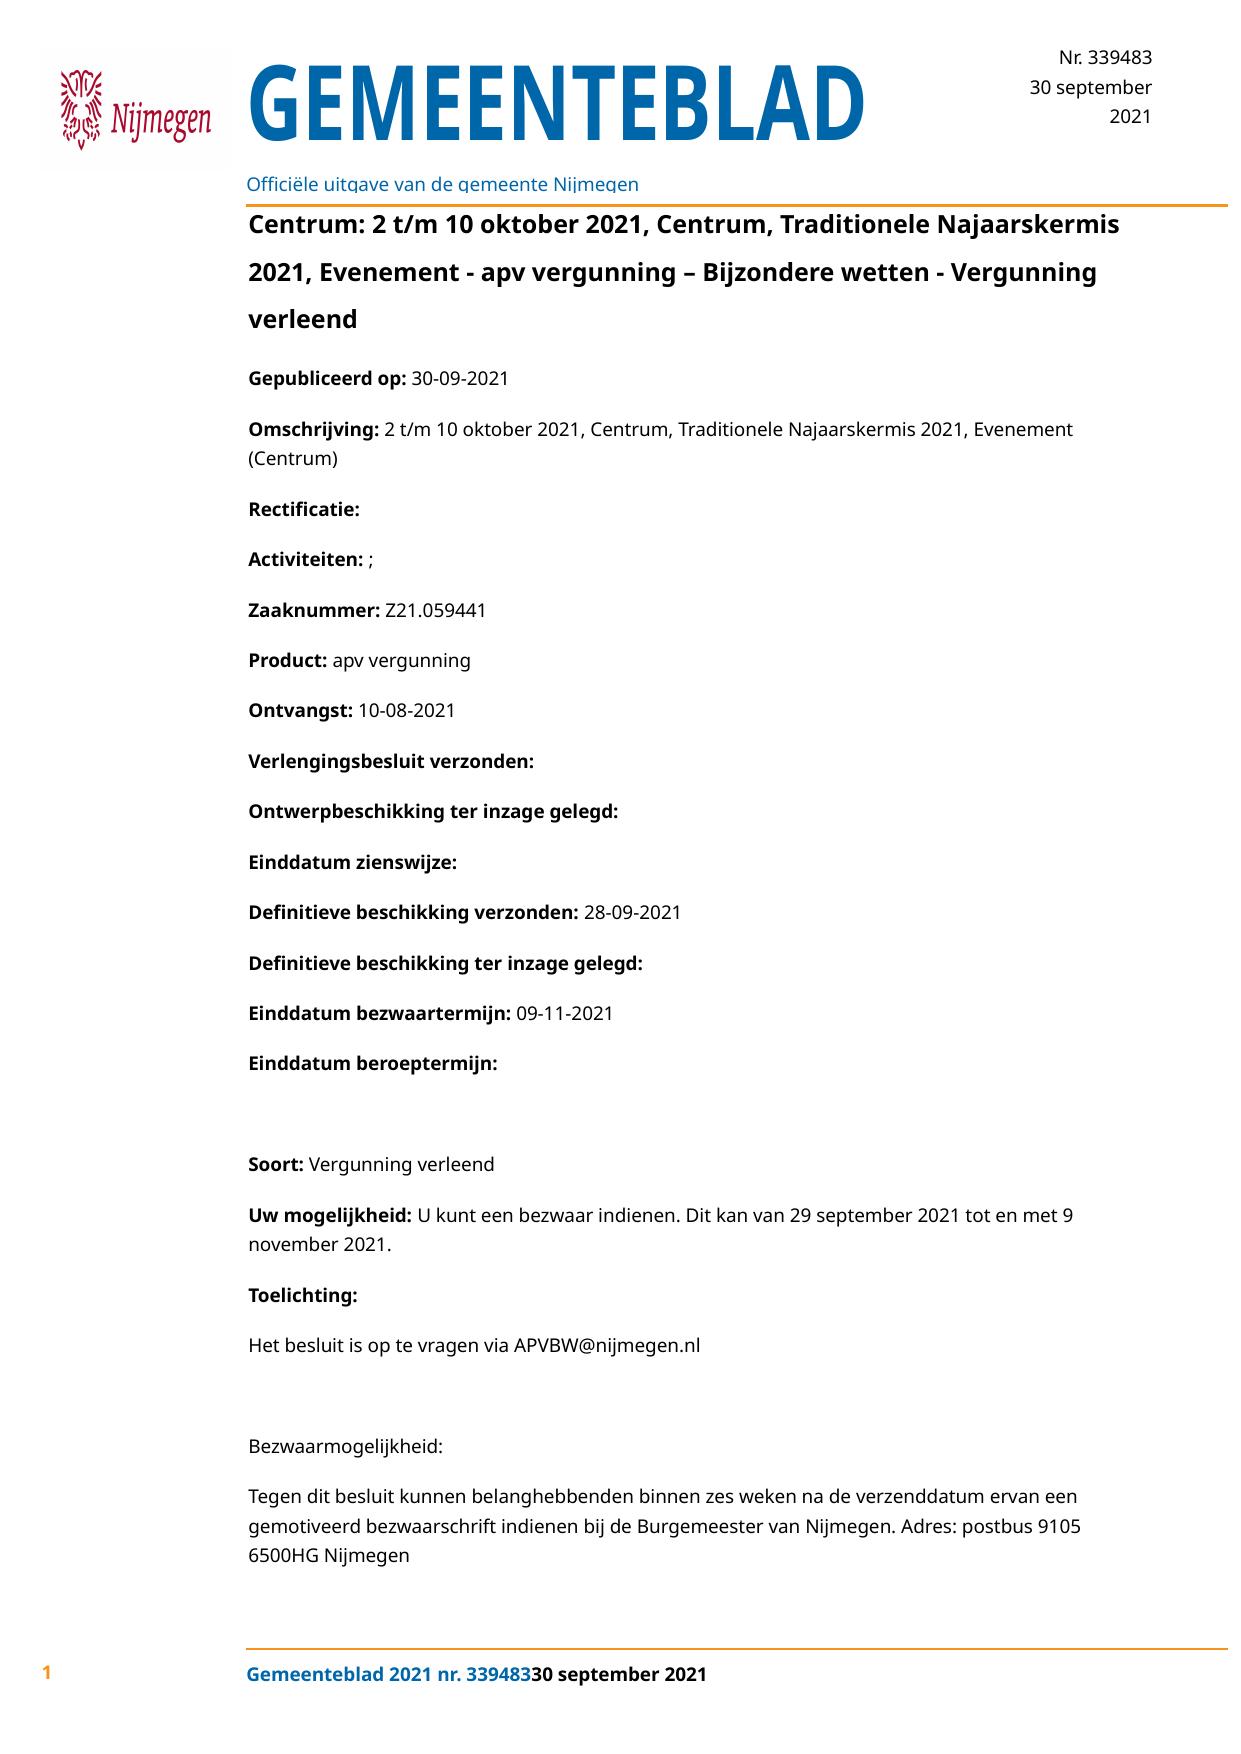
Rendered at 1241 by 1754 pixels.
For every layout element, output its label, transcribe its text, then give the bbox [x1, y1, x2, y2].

text Toelichting: [248, 1282, 1152, 1307]
text Einddatum zienswijze: [248, 849, 1152, 874]
text Centrum: 2 t/m 10 oktober 2021, Centrum, Traditionele Najaarskermis 2021, Evenement - apv vergunning – Bijzondere wetten - Vergunning verleend [248, 207, 1152, 336]
text Ontwerpbeschikking ter inzage gelegd: [248, 798, 1152, 824]
text Product: apv vergunning [248, 647, 1152, 673]
text Einddatum bezwaartermijn: 09-11-2021 [248, 1000, 1152, 1026]
text Zaaknummer: Z21.059441 [248, 597, 1152, 622]
text Tegen dit besluit kunnen belanghebbenden binnen zes weken na de verzenddatum ervan een gemotiveerd bezwaarschrift indienen bij de Burgemeester van Nijmegen. Adres: postbus 9105 6500HG Nijmegen [248, 1483, 1152, 1568]
text Uw mogelijkheid: U kunt een bezwaar indienen. Dit kan van 29 september 2021 tot en met 9 november 2021. [248, 1202, 1152, 1257]
text Rectificatie: [248, 496, 1152, 522]
text Bezwaarmogelijkheid: [248, 1433, 1152, 1459]
text Definitieve beschikking ter inzage gelegd: [248, 950, 1152, 975]
text Activiteiten: ; [248, 546, 1152, 572]
text Omschrijving: 2 t/m 10 oktober 2021, Centrum, Traditionele Najaarskermis 2021, Evenement (Centrum) [248, 416, 1152, 471]
text Definitieve beschikking verzonden: 28-09-2021 [248, 899, 1152, 925]
text Het besluit is op te vragen via APVBW@nijmegen.nl [248, 1332, 1152, 1358]
text Gepubliceerd op: 30-09-2021 [248, 366, 1152, 391]
text Ontvangst: 10-08-2021 [248, 698, 1152, 723]
text Einddatum beroeptermijn: [248, 1051, 1152, 1076]
text Verlengingsbesluit verzonden: [248, 748, 1152, 774]
text Soort: Vergunning verleend [248, 1151, 1152, 1177]
picture [41, 47, 231, 172]
